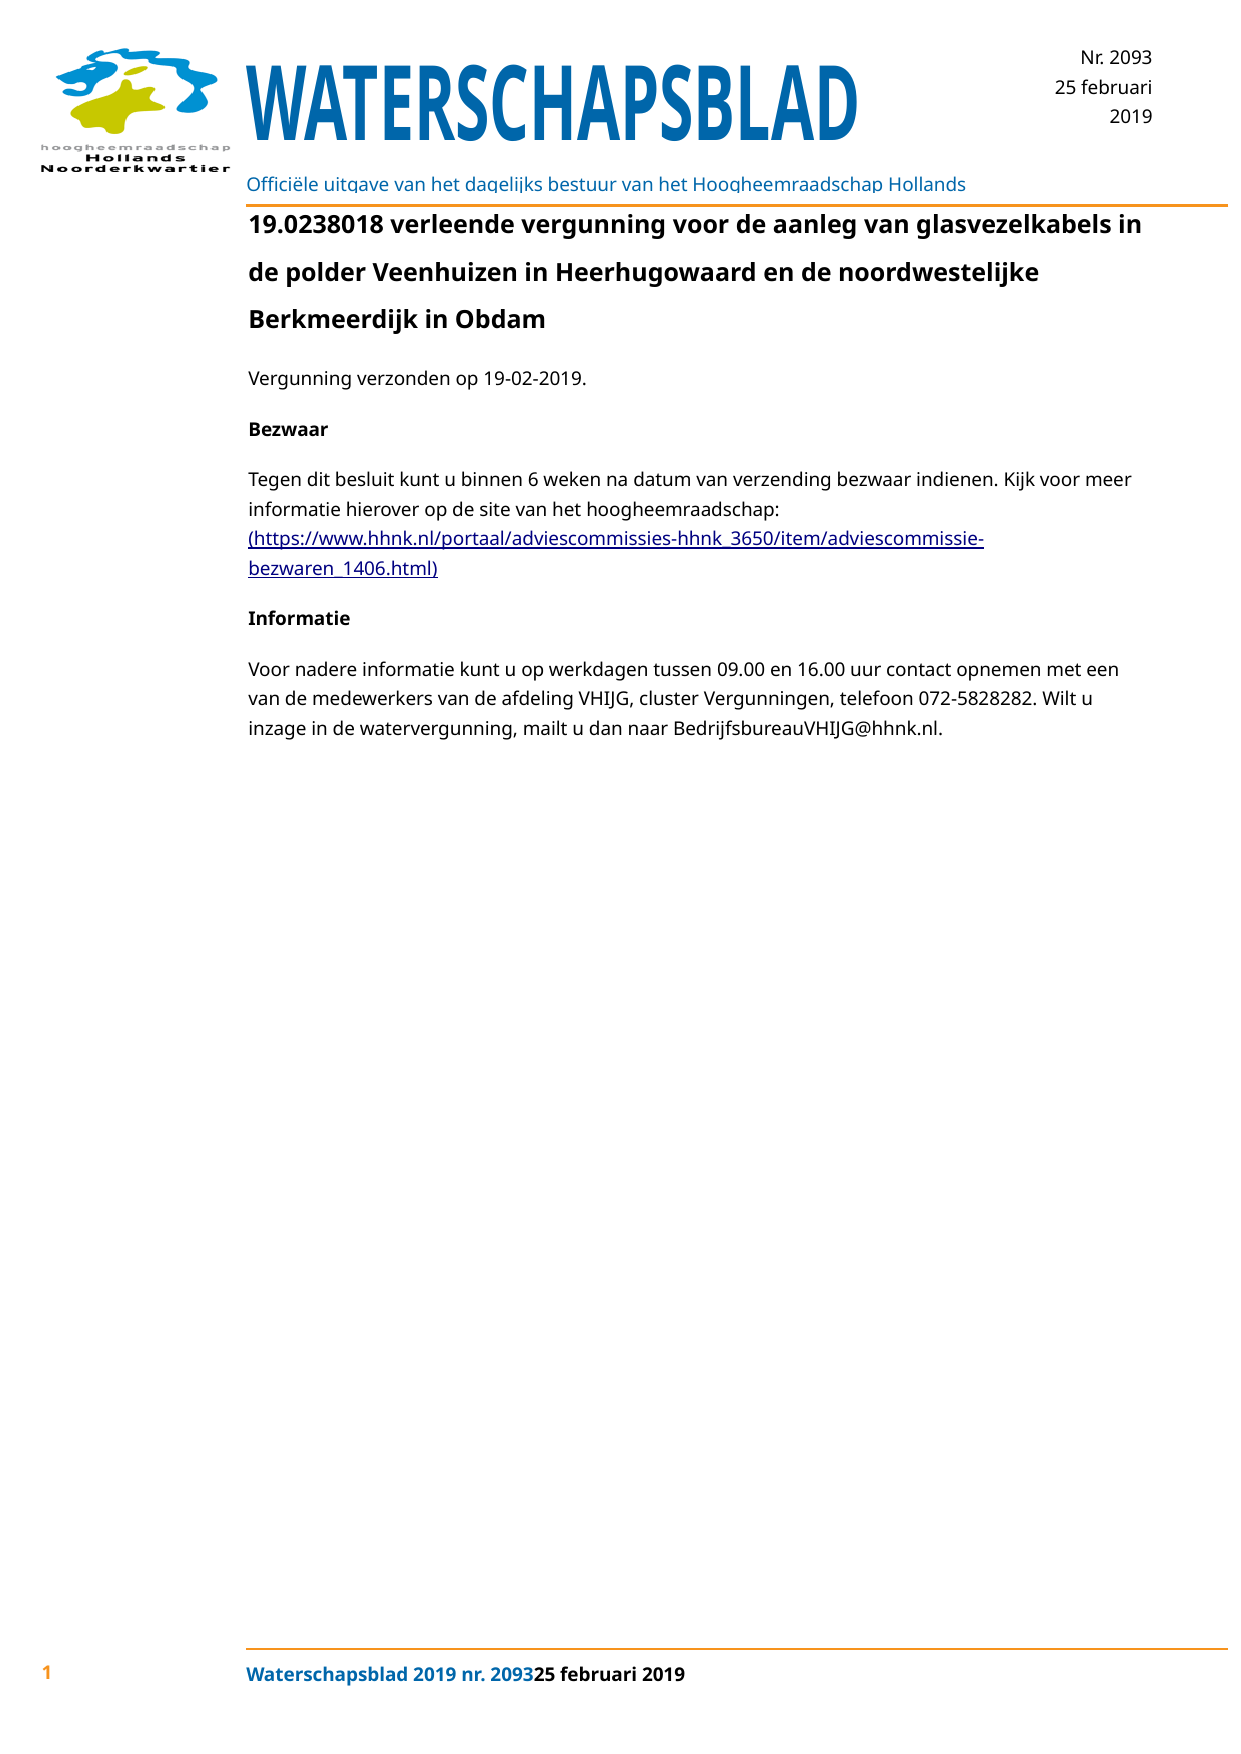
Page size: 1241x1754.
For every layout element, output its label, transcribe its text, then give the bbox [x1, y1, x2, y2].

text Voor nadere informatie kunt u op werkdagen tussen 09.00 en 16.00 uur contact opnemen met een van de medewerkers van de afdeling VHIJG, cluster Vergunningen, telefoon 072-5828282. Wilt u inzage in de watervergunning, mailt u dan naar BedrijfsbureauVHIJG@hhnk.nl. [248, 656, 1152, 741]
text Vergunning verzonden op 19-02-2019. [248, 366, 1152, 391]
text Informatie [248, 606, 1152, 631]
picture [41, 47, 231, 172]
text Bezwaar [248, 416, 1152, 442]
text 19.0238018 verleende vergunning voor de aanleg van glasvezelkabels in de polder Veenhuizen in Heerhugowaard en de noordwestelijke Berkmeerdijk in Obdam [248, 207, 1152, 336]
text Tegen dit besluit kunt u binnen 6 weken na datum van verzending bezwaar indienen. Kijk voor meer informatie hierover op de site van het hoogheemraadschap: (https://www.hhnk.nl/portaal/adviescommissies-hhnk_3650/item/adviescommissie-bezwaren_1406.html) [248, 466, 1152, 581]
